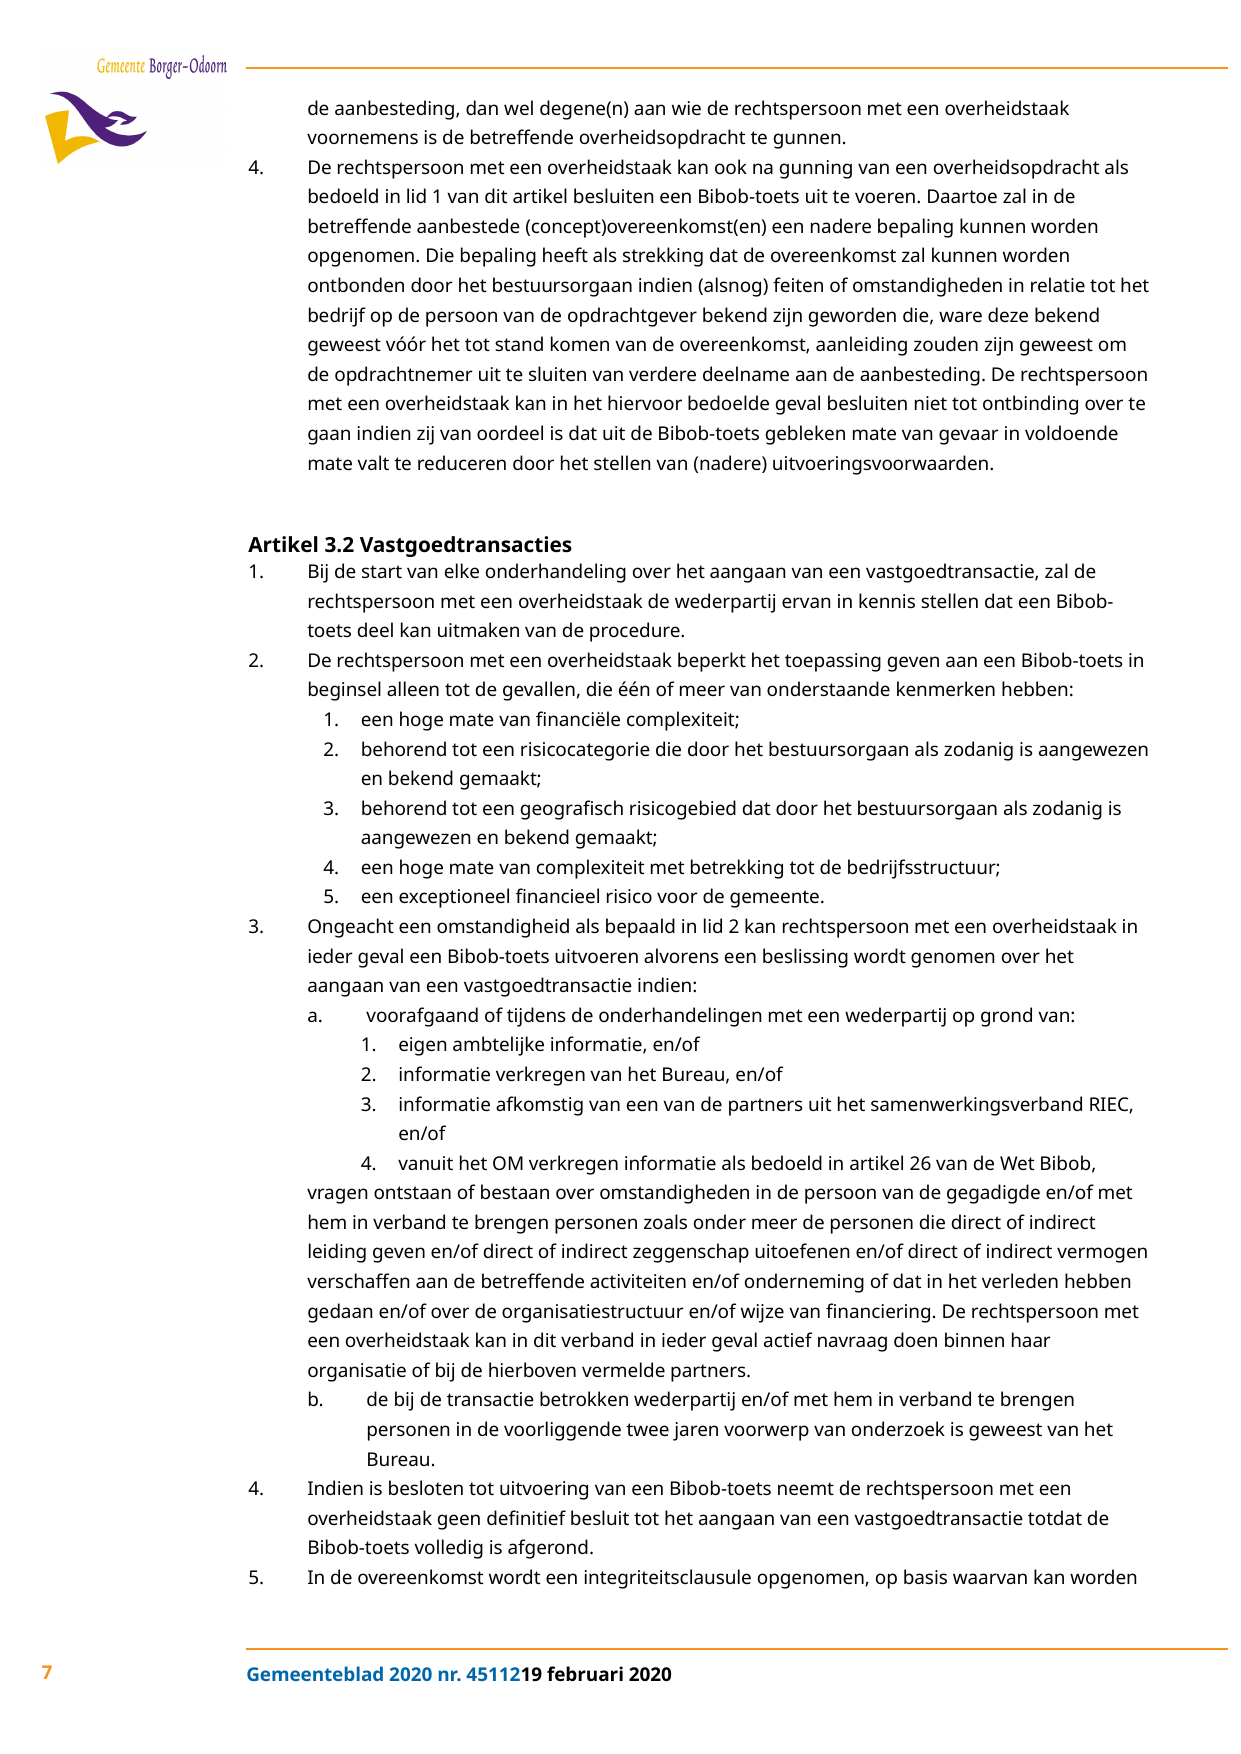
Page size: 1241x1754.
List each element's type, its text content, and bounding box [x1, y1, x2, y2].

list de aanbesteding, dan wel degene(n) aan wie de rechtspersoon met een overheidstaak voornemens is de betreffende overheidsopdracht te gunnen. [248, 95, 1152, 150]
list In de overeenkomst wordt een integriteitsclausule opgenomen, op basis waarvan kan worden [248, 1564, 1152, 1590]
list de bij de transactie betrokken wederpartij en/of met hem in verband te brengen personen in de voorliggende twee jaren voorwerp van onderzoek is geweest van het Bureau. [307, 1387, 1152, 1471]
list eigen ambtelijke informatie, en/of [361, 1032, 1152, 1057]
list een hoge mate van financiële complexiteit; [323, 706, 1152, 732]
list behorend tot een risicocategorie die door het bestuursorgaan als zodanig is aangewezen en bekend gemaakt; [323, 736, 1152, 791]
list voorafgaand of tijdens de onderhandelingen met een wederpartij op grond van: [307, 1002, 1152, 1028]
list Bij de start van elke onderhandeling over het aangaan van een vastgoedtransactie, zal de rechtspersoon met een overheidstaak de wederpartij ervan in kennis stellen dat een Bibob-toets deel kan uitmaken van de procedure. [248, 558, 1152, 643]
list Indien is besloten tot uitvoering van een Bibob-toets neemt de rechtspersoon met een overheidstaak geen definitief besluit tot het aangaan van een vastgoedtransactie totdat de Bibob-toets volledig is afgerond. [248, 1475, 1152, 1560]
list vanuit het OM verkregen informatie als bedoeld in artikel 26 van de Wet Bibob, [361, 1150, 1152, 1176]
list een exceptioneel financieel risico voor de gemeente. [323, 884, 1152, 909]
text Artikel 3.2 Vastgoedtransacties [248, 530, 1152, 558]
list behorend tot een geografisch risicogebied dat door het bestuursorgaan als zodanig is aangewezen en bekend gemaakt; [323, 795, 1152, 850]
list informatie verkregen van het Bureau, en/of [361, 1061, 1152, 1087]
list Ongeacht een omstandigheid als bepaald in lid 2 kan rechtspersoon met een overheidstaak in ieder geval een Bibob-toets uitvoeren alvorens een beslissing wordt genomen over het aangaan van een vastgoedtransactie indien: [248, 913, 1152, 998]
list vragen ontstaan of bestaan over omstandigheden in de persoon van de gegadigde en/of met hem in verband te brengen personen zoals onder meer de personen die direct of indirect leiding geven en/of direct of indirect zeggenschap uitoefenen en/of direct of indirect vermogen verschaffen aan de betreffende activiteiten en/of onderneming of dat in het verleden hebben gedaan en/of over de organisatiestructuur en/of wijze van financiering. De rechtspersoon met een overheidstaak kan in dit verband in ieder geval actief navraag doen binnen haar organisatie of bij de hierboven vermelde partners. [248, 1179, 1152, 1383]
list informatie afkomstig van een van de partners uit het samenwerkingsverband RIEC, en/of [361, 1091, 1152, 1146]
list een hoge mate van complexiteit met betrekking tot de bedrijfsstructuur; [323, 854, 1152, 880]
list De rechtspersoon met een overheidstaak kan ook na gunning van een overheidsopdracht als bedoeld in lid 1 van dit artikel besluiten een Bibob-toets uit te voeren. Daartoe zal in de betreffende aanbestede (concept)overeenkomst(en) een nadere bepaling kunnen worden opgenomen. Die bepaling heeft als strekking dat de overeenkomst zal kunnen worden ontbonden door het bestuursorgaan indien (alsnog) feiten of omstandigheden in relatie tot het bedrijf op de persoon van de opdrachtgever bekend zijn geworden die, ware deze bekend geweest vóór het tot stand komen van de overeenkomst, aanleiding zouden zijn geweest om de opdrachtnemer uit te sluiten van verdere deelname aan de aanbesteding. De rechtspersoon met een overheidstaak kan in het hiervoor bedoelde geval besluiten niet tot ontbinding over te gaan indien zij van oordeel is dat uit de Bibob-toets gebleken mate van gevaar in voldoende mate valt te reduceren door het stellen van (nadere) uitvoeringsvoorwaarden. [248, 154, 1152, 476]
list De rechtspersoon met een overheidstaak beperkt het toepassing geven aan een Bibob-toets in beginsel alleen tot de gevallen, die één of meer van onderstaande kenmerken hebben: [248, 647, 1152, 702]
picture [41, 47, 231, 172]
